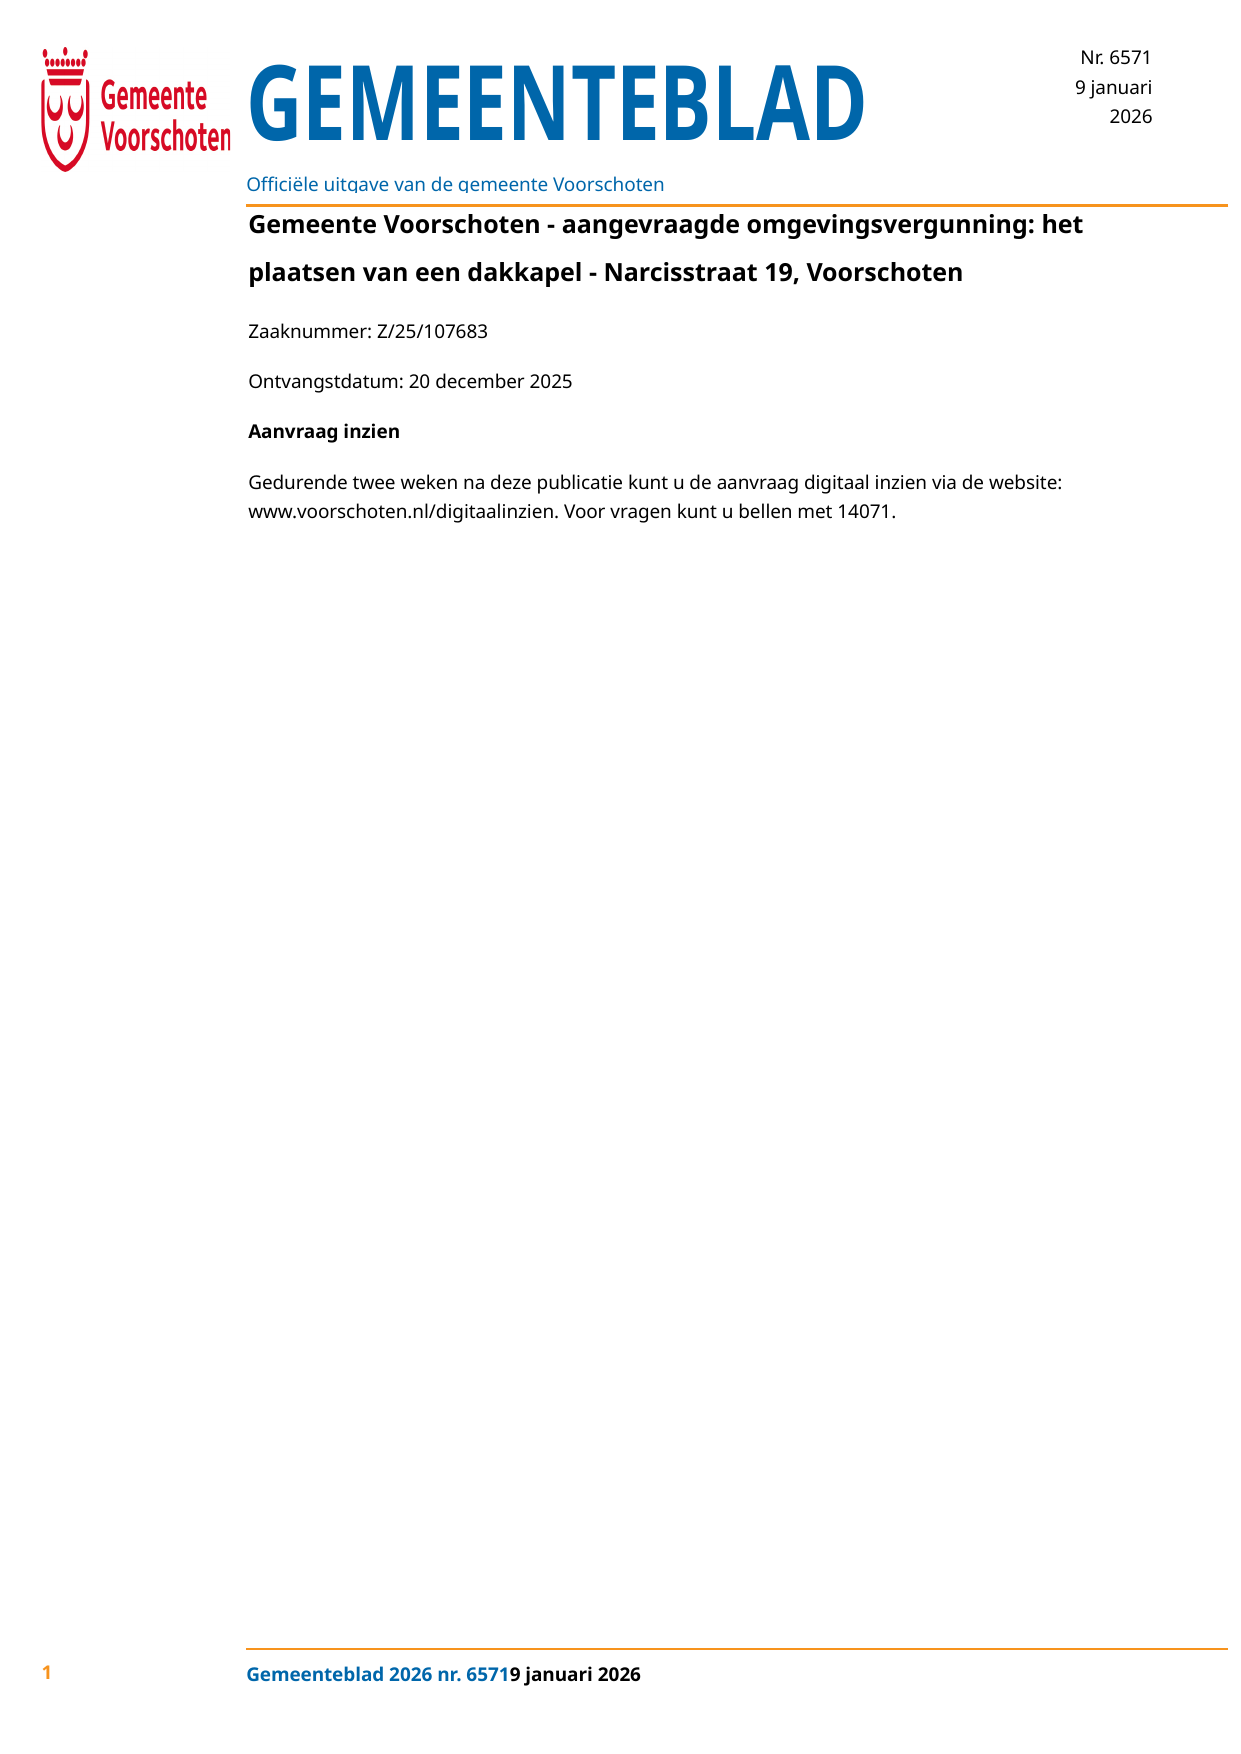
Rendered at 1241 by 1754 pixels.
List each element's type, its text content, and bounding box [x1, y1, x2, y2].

text Gedurende twee weken na deze publicatie kunt u de aanvraag digitaal inzien via de website: www.voorschoten.nl/digitaalinzien. Voor vragen kunt u bellen met 14071. [248, 469, 1152, 524]
text Aanvraag inzien [248, 419, 1152, 444]
text Gemeente Voorschoten - aangevraagde omgevingsvergunning: het plaatsen van een dakkapel - Narcisstraat 19, Voorschoten [248, 207, 1152, 288]
text Zaaknummer: Z/25/107683 [248, 318, 1152, 344]
text Ontvangstdatum: 20 december 2025 [248, 368, 1152, 394]
picture [41, 47, 231, 172]
